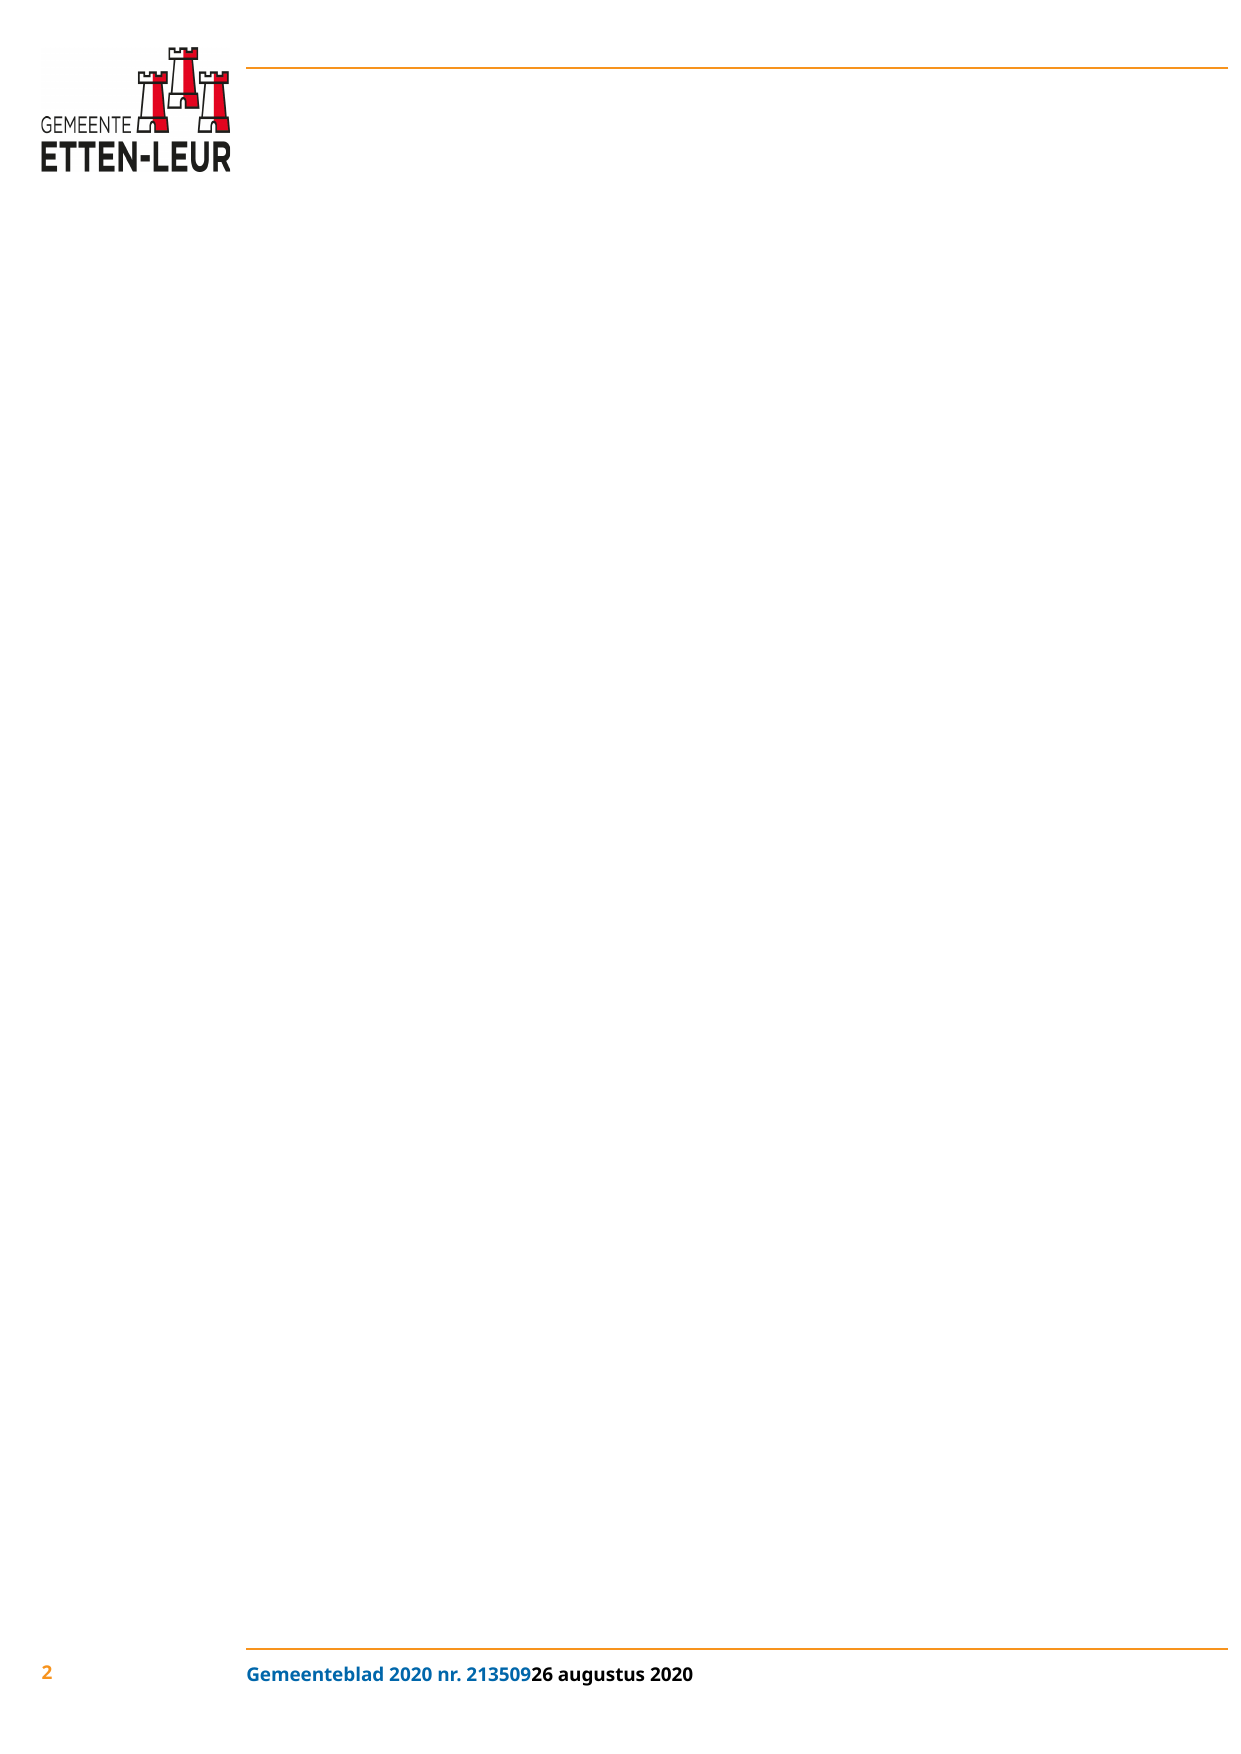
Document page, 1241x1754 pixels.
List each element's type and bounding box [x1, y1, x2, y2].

picture [41, 47, 231, 172]
